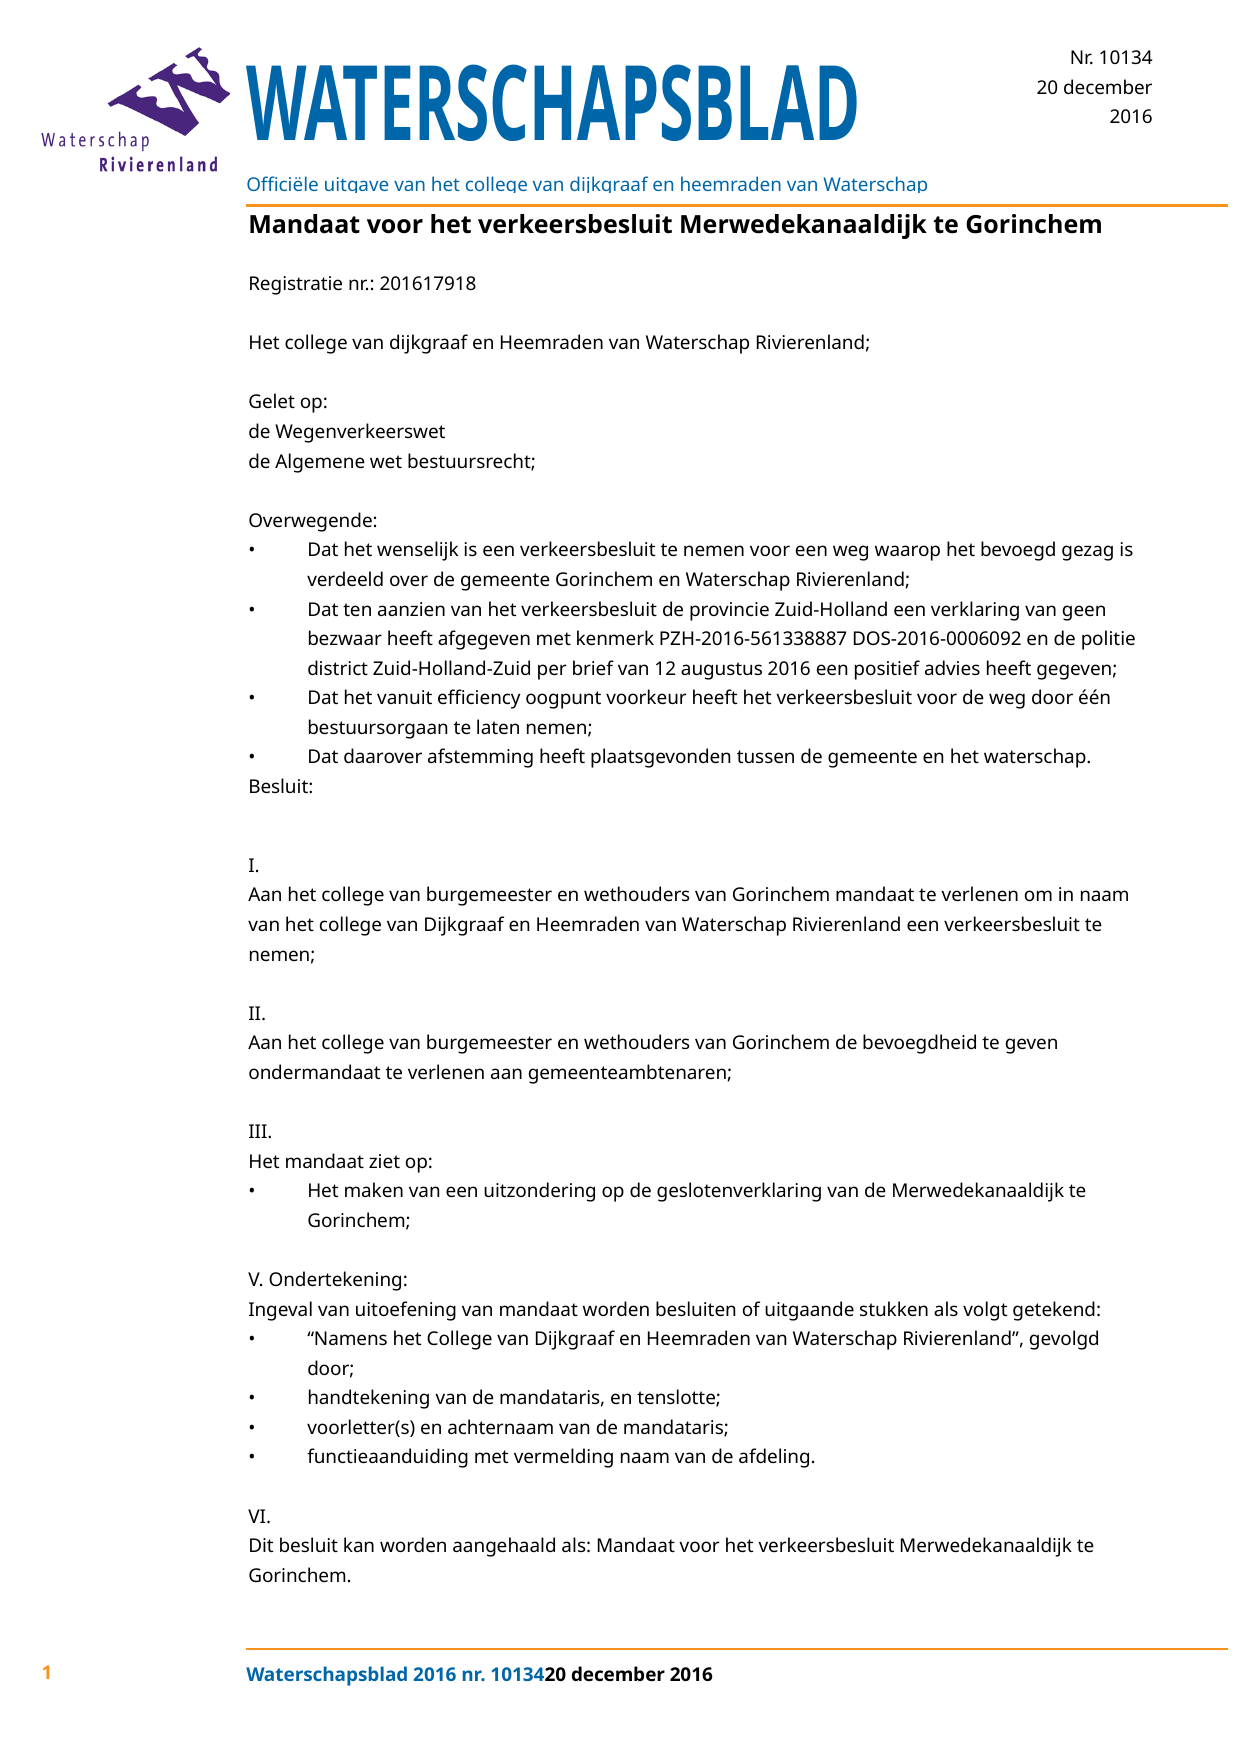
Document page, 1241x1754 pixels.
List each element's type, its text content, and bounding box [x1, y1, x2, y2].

text Dit besluit kan worden aangehaald als: Mandaat voor het verkeersbesluit Merwedekanaaldijk te Gorinchem. [248, 1532, 1152, 1588]
list “Namens het College van Dijkgraaf en Heemraden van Waterschap Rivierenland”, gevolgd door; [248, 1325, 1152, 1381]
text Gelet op: [248, 389, 1152, 414]
text Ingeval van uitoefening van mandaat worden besluiten of uitgaande stukken als volgt getekend: [248, 1296, 1152, 1322]
list Dat het vanuit efficiency oogpunt voorkeur heeft het verkeersbesluit voor de weg door één bestuursorgaan te laten nemen; [248, 684, 1152, 740]
list functieaanduiding met vermelding naam van de afdeling. [248, 1444, 1152, 1469]
text Mandaat voor het verkeersbesluit Merwedekanaaldijk te Gorinchem [248, 207, 1152, 241]
list Dat het wenselijk is een verkeersbesluit te nemen voor een weg waarop het bevoegd gezag is verdeeld over de gemeente Gorinchem en Waterschap Rivierenland; [248, 537, 1152, 592]
text Overwegende: [248, 507, 1152, 533]
text Registratie nr.: 201617918 [248, 270, 1152, 296]
text III. [248, 1118, 1152, 1144]
text Besluit: [248, 773, 1152, 799]
text II. [248, 1000, 1152, 1026]
text Aan het college van burgemeester en wethouders van Gorinchem de bevoegdheid te geven ondermandaat te verlenen aan gemeenteambtenaren; [248, 1029, 1152, 1085]
text VI. [248, 1503, 1152, 1529]
text de Wegenverkeerswet [248, 418, 1152, 444]
text Aan het college van burgemeester en wethouders van Gorinchem mandaat te verlenen om in naam van het college van Dijkgraaf en Heemraden van Waterschap Rivierenland een verkeersbesluit te nemen; [248, 882, 1152, 967]
list handtekening van de mandataris, en tenslotte; [248, 1384, 1152, 1410]
picture [41, 47, 231, 172]
list Dat daarover afstemming heeft plaatsgevonden tussen de gemeente en het waterschap. [248, 744, 1152, 769]
text I. [248, 852, 1152, 878]
text Het college van dijkgraaf en Heemraden van Waterschap Rivierenland; [248, 329, 1152, 355]
text V. Ondertekening: [248, 1266, 1152, 1292]
list Dat ten aanzien van het verkeersbesluit de provincie Zuid-Holland een verklaring van geen bezwaar heeft afgegeven met kenmerk PZH-2016-561338887 DOS-2016-0006092 en de politie district Zuid-Holland-Zuid per brief van 12 augustus 2016 een positief advies heeft gegeven; [248, 596, 1152, 681]
list Het maken van een uitzondering op de geslotenverklaring van de Merwedekanaaldijk te Gorinchem; [248, 1177, 1152, 1233]
list voorletter(s) en achternaam van de mandataris; [248, 1414, 1152, 1440]
text Het mandaat ziet op: [248, 1148, 1152, 1174]
text de Algemene wet bestuursrecht; [248, 448, 1152, 473]
